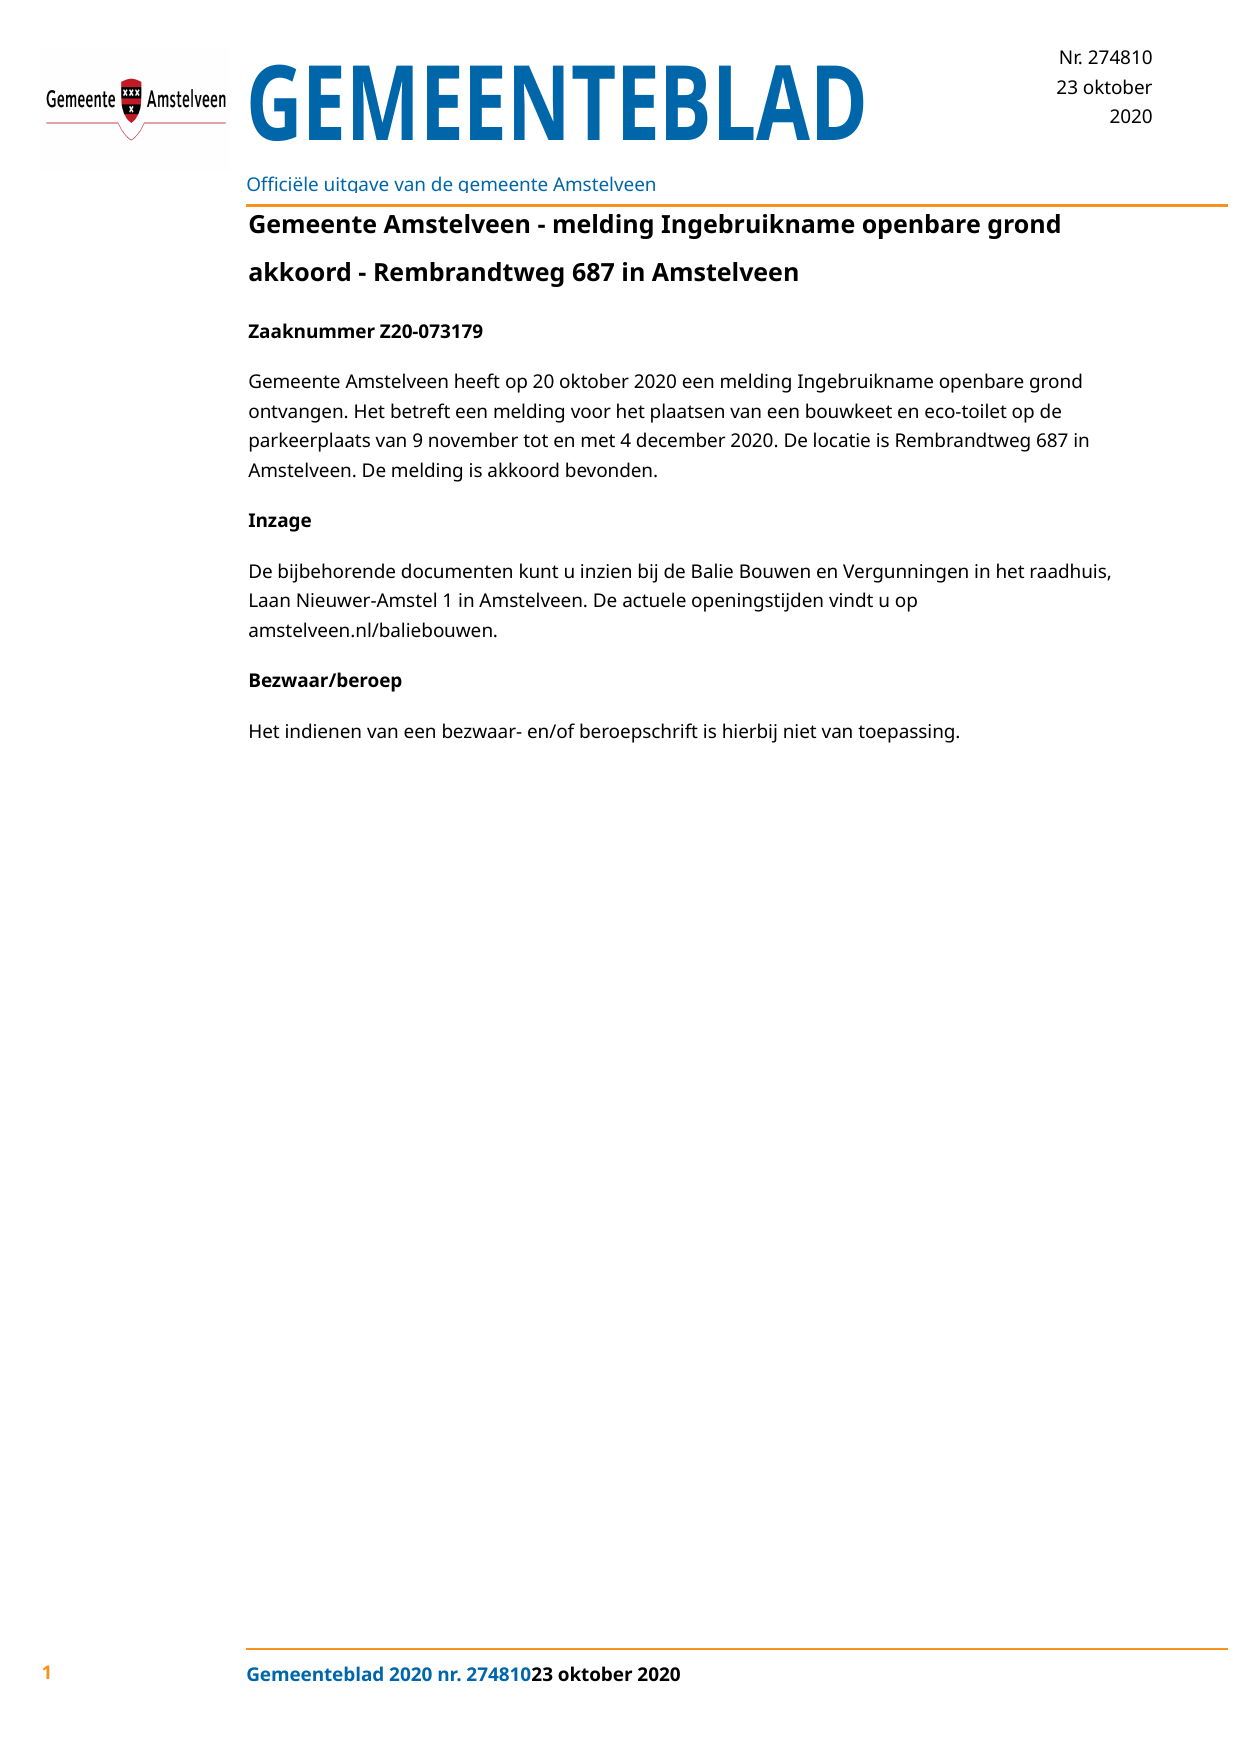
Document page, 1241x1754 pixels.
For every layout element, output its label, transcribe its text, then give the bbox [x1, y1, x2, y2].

text Gemeente Amstelveen heeft op 20 oktober 2020 een melding Ingebruikname openbare grond ontvangen. Het betreft een melding voor het plaatsen van een bouwkeet en eco-toilet op de parkeerplaats van 9 november tot en met 4 december 2020. De locatie is Rembrandtweg 687 in Amstelveen. De melding is akkoord bevonden. [248, 368, 1152, 483]
picture [41, 47, 231, 172]
text Inzage [248, 507, 1152, 533]
text Het indienen van een bezwaar- en/of beroepschrift is hierbij niet van toepassing. [248, 718, 1152, 744]
text Gemeente Amstelveen - melding Ingebruikname openbare grond akkoord - Rembrandtweg 687 in Amstelveen [248, 207, 1152, 288]
text Zaaknummer Z20-073179 [248, 318, 1152, 344]
text Bezwaar/beroep [248, 667, 1152, 693]
text De bijbehorende documenten kunt u inzien bij de Balie Bouwen en Vergunningen in het raadhuis, Laan Nieuwer-Amstel 1 in Amstelveen. De actuele openingstijden vindt u op amstelveen.nl/baliebouwen. [248, 558, 1152, 643]
